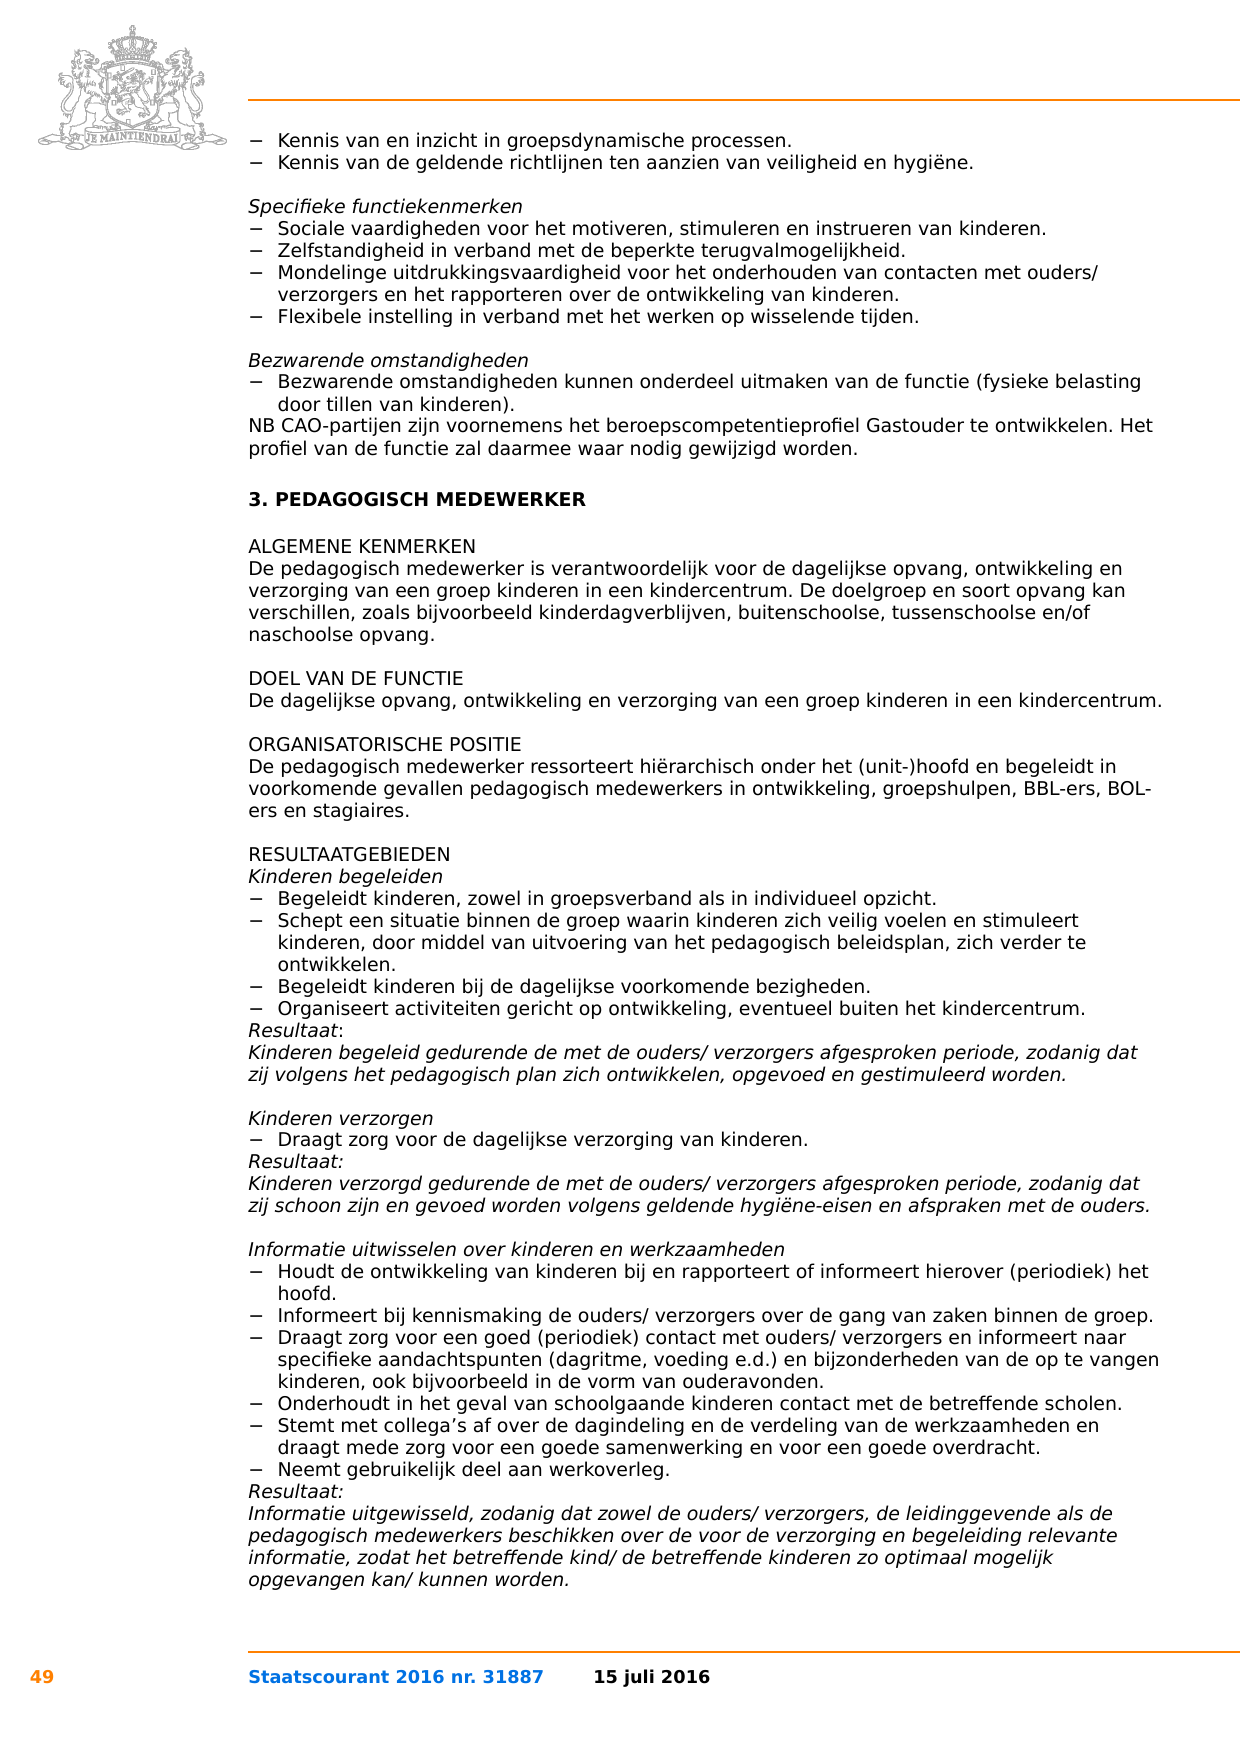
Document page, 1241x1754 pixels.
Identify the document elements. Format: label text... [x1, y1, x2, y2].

text − Draagt zorg voor de dagelijkse verzorging van kinderen. [248, 1129, 1163, 1151]
text Bezwarende omstandigheden [248, 349, 1163, 371]
text − Sociale vaardigheden voor het motiveren, stimuleren en instrueren van kinderen. [248, 218, 1163, 240]
text − Kennis van de geldende richtlijnen ten aanzien van veiligheid en hygiëne. [248, 152, 1163, 174]
text − Stemt met collega’s af over de dagindeling en de verdeling van de werkzaamheden en draagt mede zorg voor een goede samenwerking en voor een goede overdracht. [248, 1415, 1163, 1459]
picture [38, 25, 227, 150]
text − Kennis van en inzicht in groepsdynamische processen. [248, 130, 1163, 152]
subtitle 3. PEDAGOGISCH MEDEWERKER [248, 489, 1163, 511]
text Kinderen begeleid gedurende de met de ouders/ verzorgers afgesproken periode, zodanig dat zij volgens het pedagogisch plan zich ontwikkelen, opgevoed en gestimuleerd worden. [248, 1042, 1163, 1086]
text RESULTAATGEBIEDEN [248, 844, 1163, 866]
text − Informeert bij kennismaking de ouders/ verzorgers over de gang van zaken binnen de groep. [248, 1305, 1163, 1327]
text De pedagogisch medewerker ressorteert hiërarchisch onder het (unit-)hoofd en begeleidt in voorkomende gevallen pedagogisch medewerkers in ontwikkeling, groepshulpen, BBL-ers, BOL-ers en stagiaires. [248, 756, 1163, 822]
text Informatie uitgewisseld, zodanig dat zowel de ouders/ verzorgers, de leidinggevende als de pedagogisch medewerkers beschikken over de voor de verzorging en begeleiding relevante informatie, zodat het betreffende kind/ de betreffende kinderen zo optimaal mogelijk opgevangen kan/ kunnen worden. [248, 1503, 1163, 1591]
text − Begeleidt kinderen bij de dagelijkse voorkomende bezigheden. [248, 976, 1163, 998]
text − Organiseert activiteiten gericht op ontwikkeling, eventueel buiten het kindercentrum. [248, 998, 1163, 1019]
text − Neemt gebruikelijk deel aan werkoverleg. [248, 1459, 1163, 1481]
text − Flexibele instelling in verband met het werken op wisselende tijden. [248, 306, 1163, 328]
text − Zelfstandigheid in verband met de beperkte terugvalmogelijkheid. [248, 240, 1163, 262]
text Resultaat: [248, 1151, 1163, 1173]
text Kinderen verzorgd gedurende de met de ouders/ verzorgers afgesproken periode, zodanig dat zij schoon zijn en gevoed worden volgens geldende hygiëne-eisen en afspraken met de ouders. [248, 1173, 1163, 1217]
text Resultaat: [248, 1019, 1163, 1042]
text Kinderen verzorgen [248, 1107, 1163, 1129]
text − Houdt de ontwikkeling van kinderen bij en rapporteert of informeert hierover (periodiek) het hoofd. [248, 1261, 1163, 1305]
text ORGANISATORISCHE POSITIE [248, 734, 1163, 756]
text − Onderhoudt in het geval van schoolgaande kinderen contact met de betreffende scholen. [248, 1393, 1163, 1415]
text − Schept een situatie binnen de groep waarin kinderen zich veilig voelen en stimuleert kinderen, door middel van uitvoering van het pedagogisch beleidsplan, zich verder te ontwikkelen. [248, 910, 1163, 976]
text Resultaat: [248, 1481, 1163, 1503]
text De pedagogisch medewerker is verantwoordelijk voor de dagelijkse opvang, ontwikkeling en verzorging van een groep kinderen in een kindercentrum. De doelgroep en soort opvang kan verschillen, zoals bijvoorbeeld kinderdagverblijven, buitenschoolse, tussenschoolse en/of naschoolse opvang. [248, 558, 1163, 646]
text ALGEMENE KENMERKEN [248, 536, 1163, 558]
text De dagelijkse opvang, ontwikkeling en verzorging van een groep kinderen in een kindercentrum. [248, 690, 1163, 712]
text DOEL VAN DE FUNCTIE [248, 668, 1163, 690]
text Specifieke functiekenmerken [248, 196, 1163, 218]
text Informatie uitwisselen over kinderen en werkzaamheden [248, 1239, 1163, 1261]
text − Draagt zorg voor een goed (periodiek) contact met ouders/ verzorgers en informeert naar specifieke aandachtspunten (dagritme, voeding e.d.) en bijzonderheden van de op te vangen kinderen, ook bijvoorbeeld in de vorm van ouderavonden. [248, 1327, 1163, 1393]
text Kinderen begeleiden [248, 866, 1163, 888]
text − Begeleidt kinderen, zowel in groepsverband als in individueel opzicht. [248, 888, 1163, 910]
text − Mondelinge uitdrukkingsvaardigheid voor het onderhouden van contacten met ouders/ verzorgers en het rapporteren over de ontwikkeling van kinderen. [248, 262, 1163, 306]
text NB CAO-partijen zijn voornemens het beroepscompetentieprofiel Gastouder te ontwikkelen. Het profiel van de functie zal daarmee waar nodig gewijzigd worden. [248, 415, 1163, 459]
text − Bezwarende omstandigheden kunnen onderdeel uitmaken van de functie (fysieke belasting door tillen van kinderen). [248, 371, 1163, 415]
